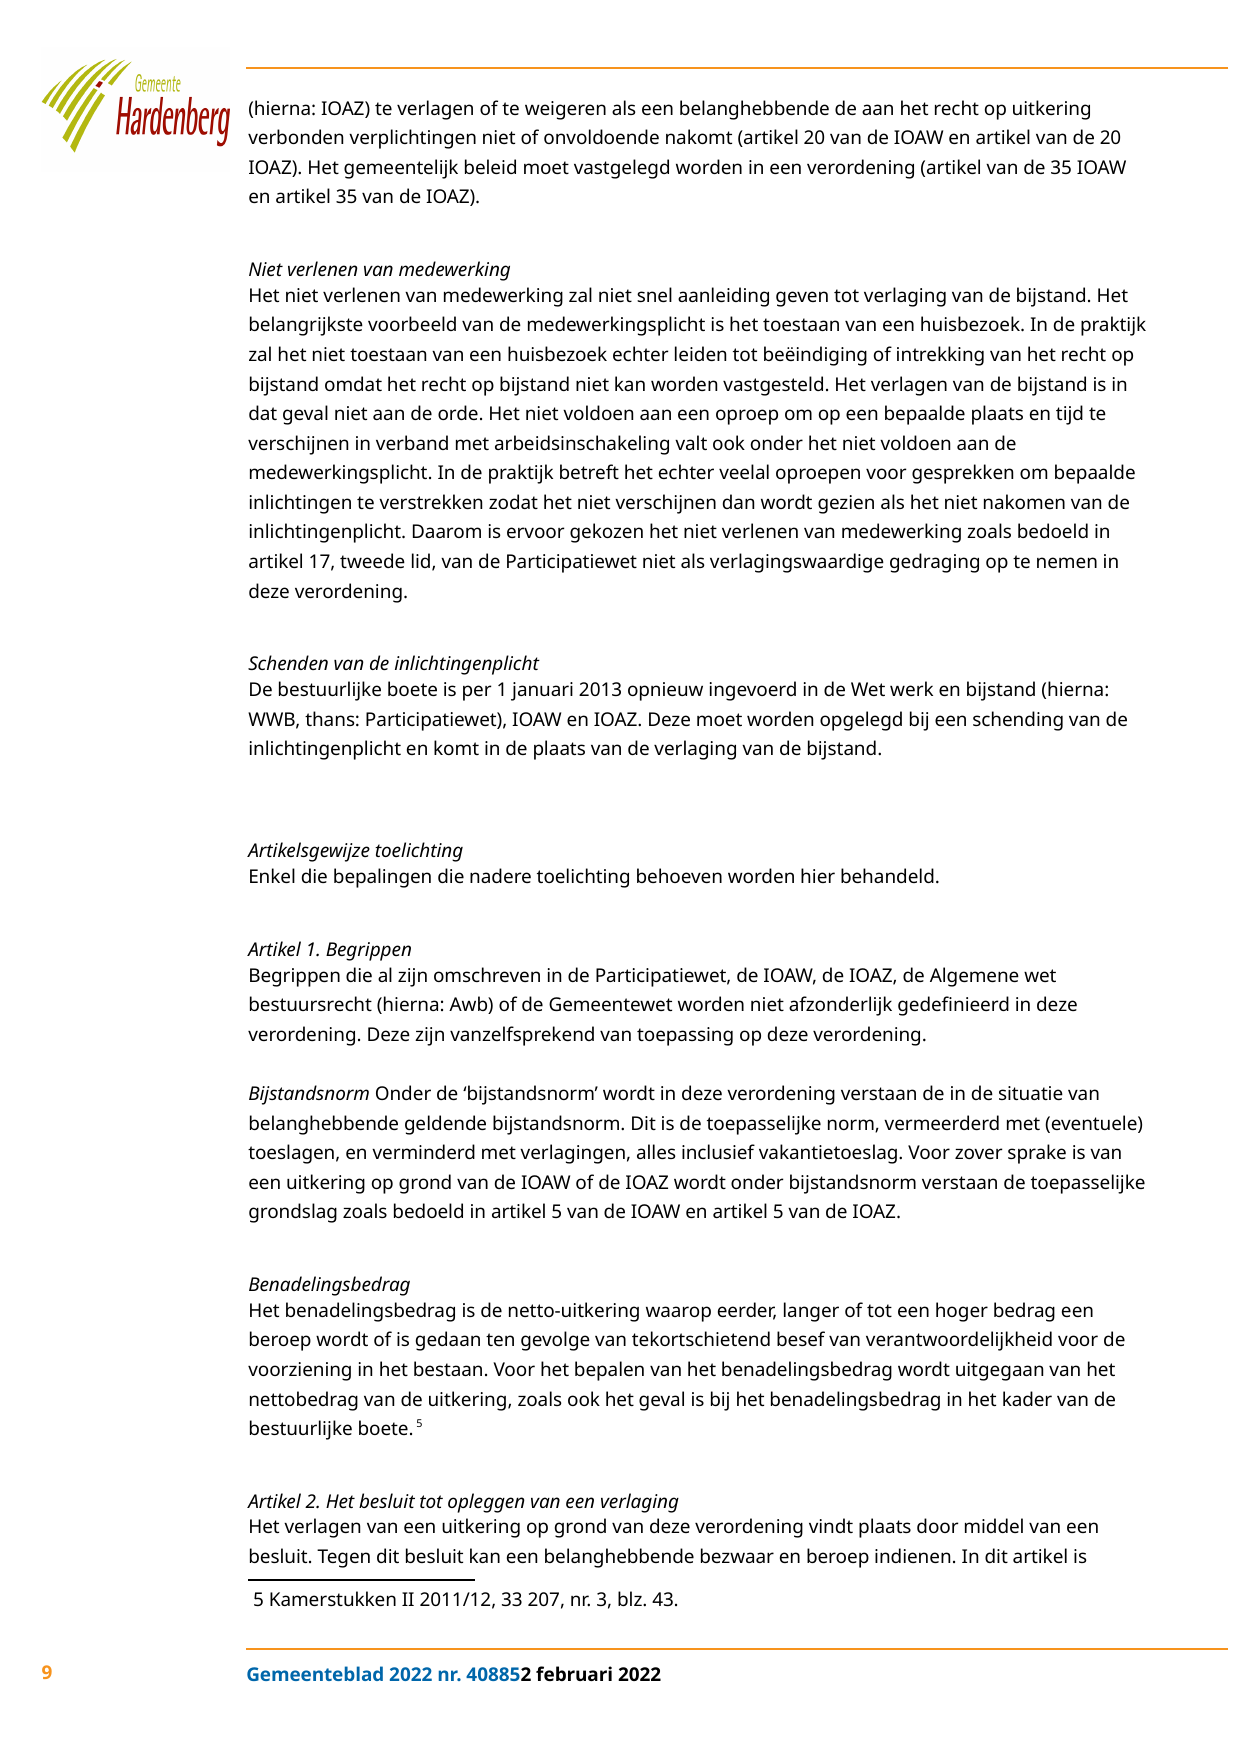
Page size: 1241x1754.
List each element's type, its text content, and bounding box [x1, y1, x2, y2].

text (hierna: IOAZ) te verlagen of te weigeren als een belanghebbende de aan het recht op uitkering verbonden verplichtingen niet of onvoldoende nakomt (artikel 20 van de IOAW en artikel van de 20 IOAZ). Het gemeentelijk beleid moet vastgelegd worden in een verordening (artikel van de 35 IOAW en artikel 35 van de IOAZ). [248, 95, 1152, 209]
text Artikel 2. Het besluit tot opleggen van een verlaging [248, 1488, 1152, 1514]
text Bijstandsnorm Onder de ‘bijstandsnorm’ wordt in deze verordening verstaan de in de situatie van belanghebbende geldende bijstandsnorm. Dit is de toepasselijke norm, vermeerderd met (eventuele) toeslagen, en verminderd met verlagingen, alles inclusief vakantietoeslag. Voor zover sprake is van een uitkering op grond van de IOAW of de IOAZ wordt onder bijstandsnorm verstaan de toepasselijke grondslag zoals bedoeld in artikel 5 van de IOAW en artikel 5 van de IOAZ. [248, 1080, 1152, 1224]
text Het verlagen van een uitkering op grond van deze verordening vindt plaats door middel van een besluit. Tegen dit besluit kan een belanghebbende bezwaar en beroep indienen. In dit artikel is [248, 1514, 1152, 1569]
text Kamerstukken II 2011/12, 33 207, nr. 3, blz. 43. [248, 1586, 1152, 1612]
text Benadelingsbedrag [248, 1271, 1152, 1297]
text Schenden van de inlichtingenplicht [248, 651, 1152, 676]
text De bestuurlijke boete is per 1 januari 2013 opnieuw ingevoerd in de Wet werk en bijstand (hierna: WWB, thans: Participatiewet), IOAW en IOAZ. Deze moet worden opgelegd bij een schending van de inlichtingenplicht en komt in de plaats van de verlaging van de bijstand. [248, 676, 1152, 761]
text Artikel 1. Begrippen [248, 936, 1152, 962]
text Niet verlenen van medewerking [248, 256, 1152, 282]
text Begrippen die al zijn omschreven in de Participatiewet, de IOAW, de IOAZ, de Algemene wet bestuursrecht (hierna: Awb) of de Gemeentewet worden niet afzonderlijk gedefinieerd in deze verordening. Deze zijn vanzelfsprekend van toepassing op deze verordening. [248, 962, 1152, 1047]
text Artikelsgewijze toelichting [248, 838, 1152, 863]
picture [41, 47, 231, 172]
text Enkel die bepalingen die nadere toelichting behoeven worden hier behandeld. [248, 863, 1152, 889]
text Het benadelingsbedrag is de netto-uitkering waarop eerder, langer of tot een hoger bedrag een beroep wordt of is gedaan ten gevolge van tekortschietend besef van verantwoordelijkheid voor de voorziening in het bestaan. Voor het bepalen van het benadelingsbedrag wordt uitgegaan van het nettobedrag van de uitkering, zoals ook het geval is bij het benadelingsbedrag in het kader van de bestuurlijke boete. [248, 1297, 1152, 1441]
text Het niet verlenen van medewerking zal niet snel aanleiding geven tot verlaging van de bijstand. Het belangrijkste voorbeeld van de medewerkingsplicht is het toestaan van een huisbezoek. In de praktijk zal het niet toestaan van een huisbezoek echter leiden tot beëindiging of intrekking van het recht op bijstand omdat het recht op bijstand niet kan worden vastgesteld. Het verlagen van de bijstand is in dat geval niet aan de orde. Het niet voldoen aan een oproep om op een bepaalde plaats en tijd te verschijnen in verband met arbeidsinschakeling valt ook onder het niet voldoen aan de medewerkingsplicht. In de praktijk betreft het echter veelal oproepen voor gesprekken om bepaalde inlichtingen te verstrekken zodat het niet verschijnen dan wordt gezien als het niet nakomen van de inlichtingenplicht. Daarom is ervoor gekozen het niet verlenen van medewerking zoals bedoeld in artikel 17, tweede lid, van de Participatiewet niet als verlagingswaardige gedraging op te nemen in deze verordening. [248, 282, 1152, 603]
